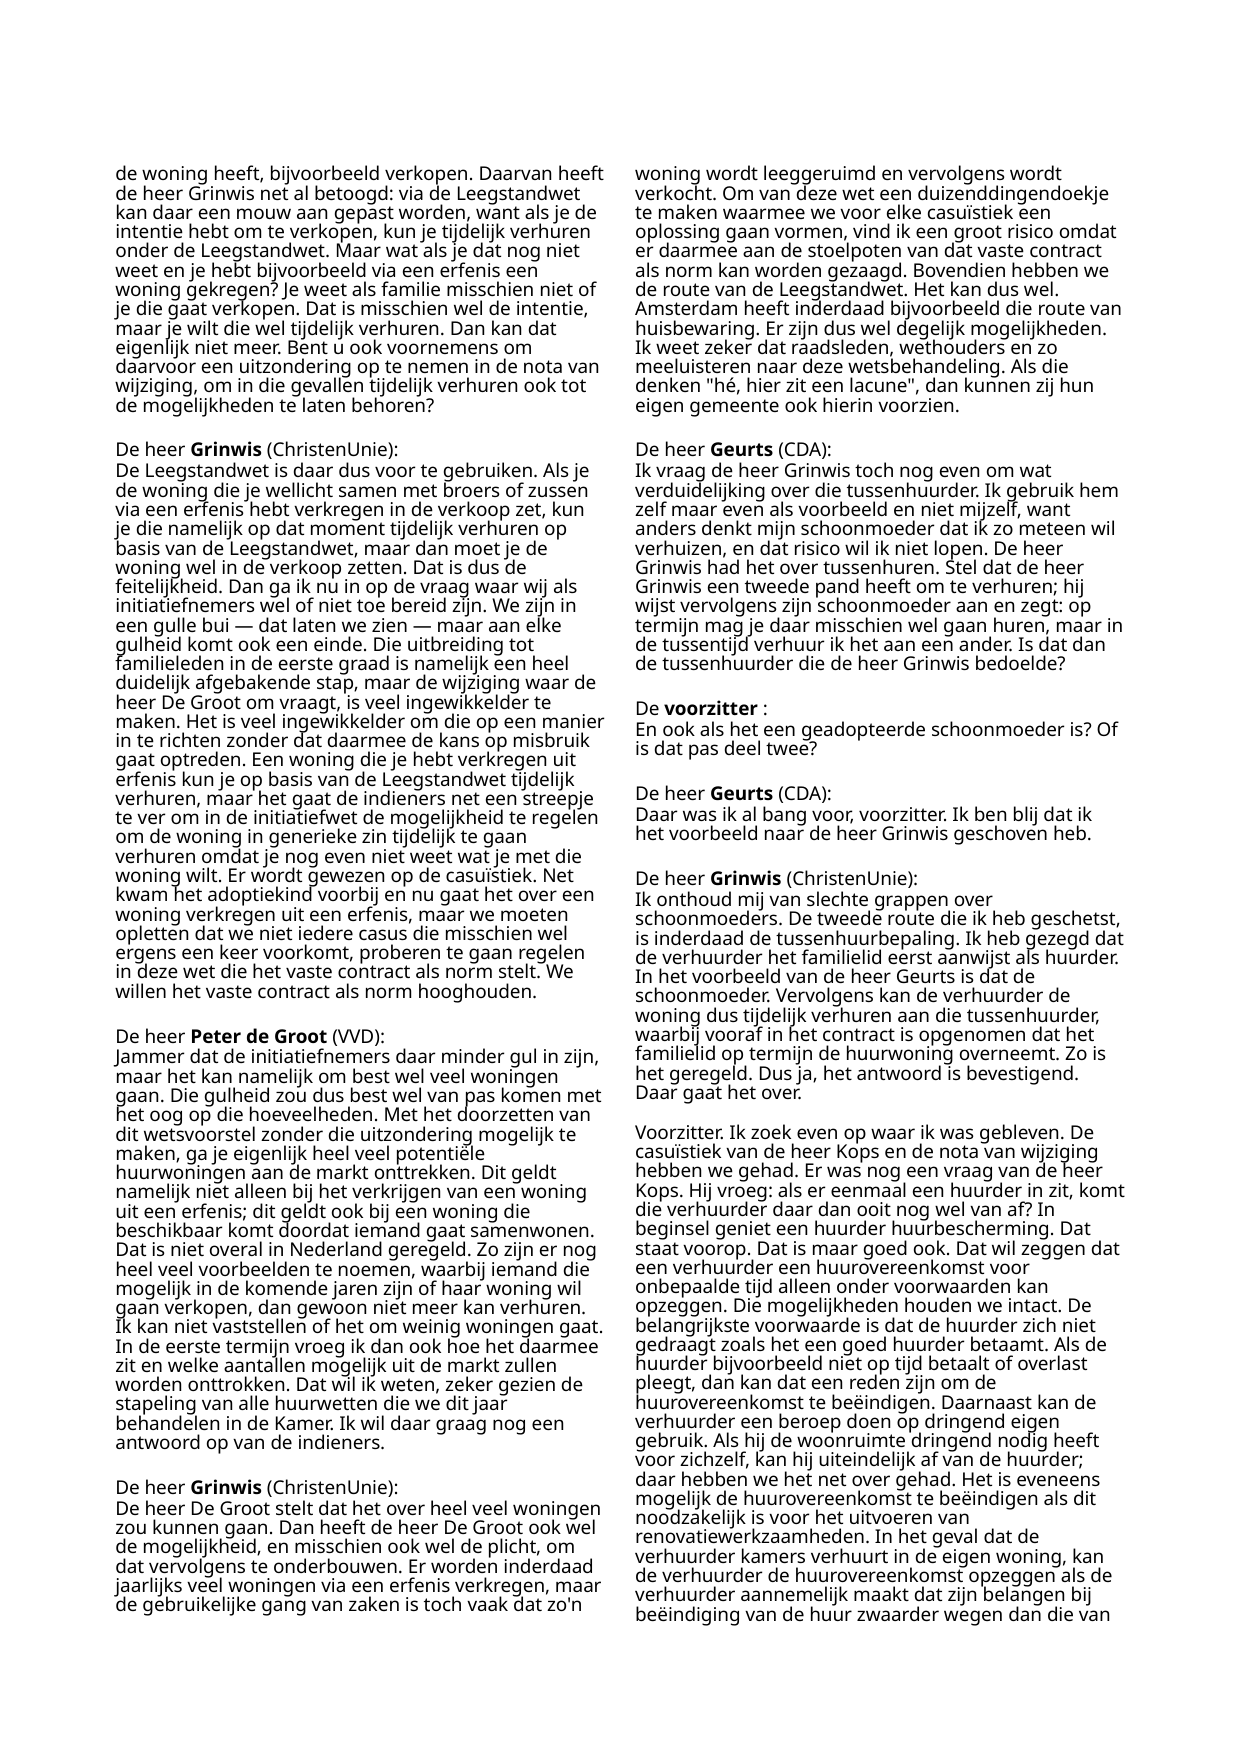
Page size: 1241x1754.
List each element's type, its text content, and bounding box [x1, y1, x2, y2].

text de woning heeft, bijvoorbeeld verkopen. Daarvan heeft de heer Grinwis net al betoogd: via de Leegstandwet kan daar een mouw aan gepast worden, want als je de intentie hebt om te verkopen, kun je tijdelijk verhuren onder de Leegstandwet. Maar wat als je dat nog niet weet en je hebt bijvoorbeeld via een erfenis een woning gekregen? Je weet als familie misschien niet of je die gaat verkopen. Dat is misschien wel de intentie, maar je wilt die wel tijdelijk verhuren. Dan kan dat eigenlijk niet meer. Bent u ook voornemens om daarvoor een uitzondering op te nemen in de nota van wijziging, om in die gevallen tijdelijk verhuren ook tot de mogelijkheden te laten behoren? [115, 165, 605, 416]
text Jammer dat de initiatiefnemers daar minder gul in zijn, maar het kan namelijk om best wel veel woningen gaan. Die gulheid zou dus best wel van pas komen met het oog op die hoeveelheden. Met het doorzetten van dit wetsvoorstel zonder die uitzondering mogelijk te maken, ga je eigenlijk heel veel potentiële huurwoningen aan de markt onttrekken. Dit geldt namelijk niet alleen bij het verkrijgen van een woning uit een erfenis; dit geldt ook bij een woning die beschikbaar komt doordat iemand gaat samenwonen. Dat is niet overal in Nederland geregeld. Zo zijn er nog heel veel voorbeelden te noemen, waarbij iemand die mogelijk in de komende jaren zijn of haar woning wil gaan verkopen, dan gewoon niet meer kan verhuren. Ik kan niet vaststellen of het om weinig woningen gaat. In de eerste termijn vroeg ik dan ook hoe het daarmee zit en welke aantallen mogelijk uit de markt zullen worden onttrokken. Dat wil ik weten, zeker gezien de stapeling van alle huurwetten die we dit jaar behandelen in de Kamer. Ik wil daar graag nog een antwoord op van de indieners. [115, 1048, 605, 1453]
text De heer Peter de Groot (VVD): [115, 1023, 605, 1048]
text Ik onthoud mij van slechte grappen over schoonmoeders. De tweede route die ik heb geschetst, is inderdaad de tussenhuurbepaling. Ik heb gezegd dat de verhuurder het familielid eerst aanwijst als huurder. In het voorbeeld van de heer Geurts is dat de schoonmoeder. Vervolgens kan de verhuurder de woning dus tijdelijk verhuren aan die tussenhuurder, waarbij vooraf in het contract is opgenomen dat het familielid op termijn de huurwoning overneemt. Zo is het geregeld. Dus ja, het antwoord is bevestigend. Daar gaat het over. [635, 891, 1125, 1103]
text De heer Grinwis (ChristenUnie): [115, 1474, 605, 1500]
text De heer Grinwis (ChristenUnie): [635, 865, 1125, 891]
text Daar was ik al bang voor, voorzitter. Ik ben blij dat ik het voorbeeld naar de heer Grinwis geschoven heb. [635, 806, 1125, 844]
text woning wordt leeggeruimd en vervolgens wordt verkocht. Om van deze wet een duizenddingendoekje te maken waarmee we voor elke casuïstiek een oplossing gaan vormen, vind ik een groot risico omdat er daarmee aan de stoelpoten van dat vaste contract als norm kan worden gezaagd. Bovendien hebben we de route van de Leegstandwet. Het kan dus wel. Amsterdam heeft inderdaad bijvoorbeeld die route van huisbewaring. Er zijn dus wel degelijk mogelijkheden. Ik weet zeker dat raadsleden, wethouders en zo meeluisteren naar deze wetsbehandeling. Als die denken "hé, hier zit een lacune", dan kunnen zij hun eigen gemeente ook hierin voorzien. [635, 165, 1125, 416]
text En ook als het een geadopteerde schoonmoeder is? Of is dat pas deel twee? [635, 721, 1125, 759]
text De heer Geurts (CDA): [635, 437, 1125, 462]
text Ik vraag de heer Grinwis toch nog even om wat verduidelijking over die tussenhuurder. Ik gebruik hem zelf maar even als voorbeeld en niet mijzelf, want anders denkt mijn schoonmoeder dat ik zo meteen wil verhuizen, en dat risico wil ik niet lopen. De heer Grinwis had het over tussenhuren. Stel dat de heer Grinwis een tweede pand heeft om te verhuren; hij wijst vervolgens zijn schoonmoeder aan en zegt: op termijn mag je daar misschien wel gaan huren, maar in de tussentijd verhuur ik het aan een ander. Is dat dan de tussenhuurder die de heer Grinwis bedoelde? [635, 462, 1125, 674]
text De voorzitter : [635, 695, 1125, 721]
text De heer Geurts (CDA): [635, 780, 1125, 806]
text Voorzitter. Ik zoek even op waar ik was gebleven. De casuïstiek van de heer Kops en de nota van wijziging hebben we gehad. Er was nog een vraag van de heer Kops. Hij vroeg: als er eenmaal een huurder in zit, komt die verhuurder daar dan ooit nog wel van af? In beginsel geniet een huurder huurbescherming. Dat staat voorop. Dat is maar goed ook. Dat wil zeggen dat een verhuurder een huurovereenkomst voor onbepaalde tijd alleen onder voorwaarden kan opzeggen. Die mogelijkheden houden we intact. De belangrijkste voorwaarde is dat de huurder zich niet gedraagt zoals het een goed huurder betaamt. Als de huurder bijvoorbeeld niet op tijd betaalt of overlast pleegt, dan kan dat een reden zijn om de huurovereenkomst te beëindigen. Daarnaast kan de verhuurder een beroep doen op dringend eigen gebruik. Als hij de woonruimte dringend nodig heeft voor zichzelf, kan hij uiteindelijk af van de huurder; daar hebben we het net over gehad. Het is eveneens mogelijk de huurovereenkomst te beëindigen als dit noodzakelijk is voor het uitvoeren van renovatiewerkzaamheden. In het geval dat de verhuurder kamers verhuurt in de eigen woning, kan de verhuurder de huurovereenkomst opzeggen als de verhuurder aannemelijk maakt dat zijn belangen bij beëindiging van de huur zwaarder wegen dan die van [635, 1124, 1125, 1625]
text De Leegstandwet is daar dus voor te gebruiken. Als je de woning die je wellicht samen met broers of zussen via een erfenis hebt verkregen in de verkoop zet, kun je die namelijk op dat moment tijdelijk verhuren op basis van de Leegstandwet, maar dan moet je de woning wel in de verkoop zetten. Dat is dus de feitelijkheid. Dan ga ik nu in op de vraag waar wij als initiatiefnemers wel of niet toe bereid zijn. We zijn in een gulle bui — dat laten we zien — maar aan elke gulheid komt ook een einde. Die uitbreiding tot familieleden in de eerste graad is namelijk een heel duidelijk afgebakende stap, maar de wijziging waar de heer De Groot om vraagt, is veel ingewikkelder te maken. Het is veel ingewikkelder om die op een manier in te richten zonder dat daarmee de kans op misbruik gaat optreden. Een woning die je hebt verkregen uit erfenis kun je op basis van de Leegstandwet tijdelijk verhuren, maar het gaat de indieners net een streepje te ver om in de initiatiefwet de mogelijkheid te regelen om de woning in generieke zin tijdelijk te gaan verhuren omdat je nog even niet weet wat je met die woning wilt. Er wordt gewezen op de casuïstiek. Net kwam het adoptiekind voorbij en nu gaat het over een woning verkregen uit een erfenis, maar we moeten opletten dat we niet iedere casus die misschien wel ergens een keer voorkomt, proberen te gaan regelen in deze wet die het vaste contract als norm stelt. We willen het vaste contract als norm hooghouden. [115, 462, 605, 1002]
text De heer Grinwis (ChristenUnie): [115, 437, 605, 462]
text De heer De Groot stelt dat het over heel veel woningen zou kunnen gaan. Dan heeft de heer De Groot ook wel de mogelijkheid, en misschien ook wel de plicht, om dat vervolgens te onderbouwen. Er worden inderdaad jaarlijks veel woningen via een erfenis verkregen, maar de gebruikelijke gang van zaken is toch vaak dat zo'n [115, 1500, 605, 1615]
